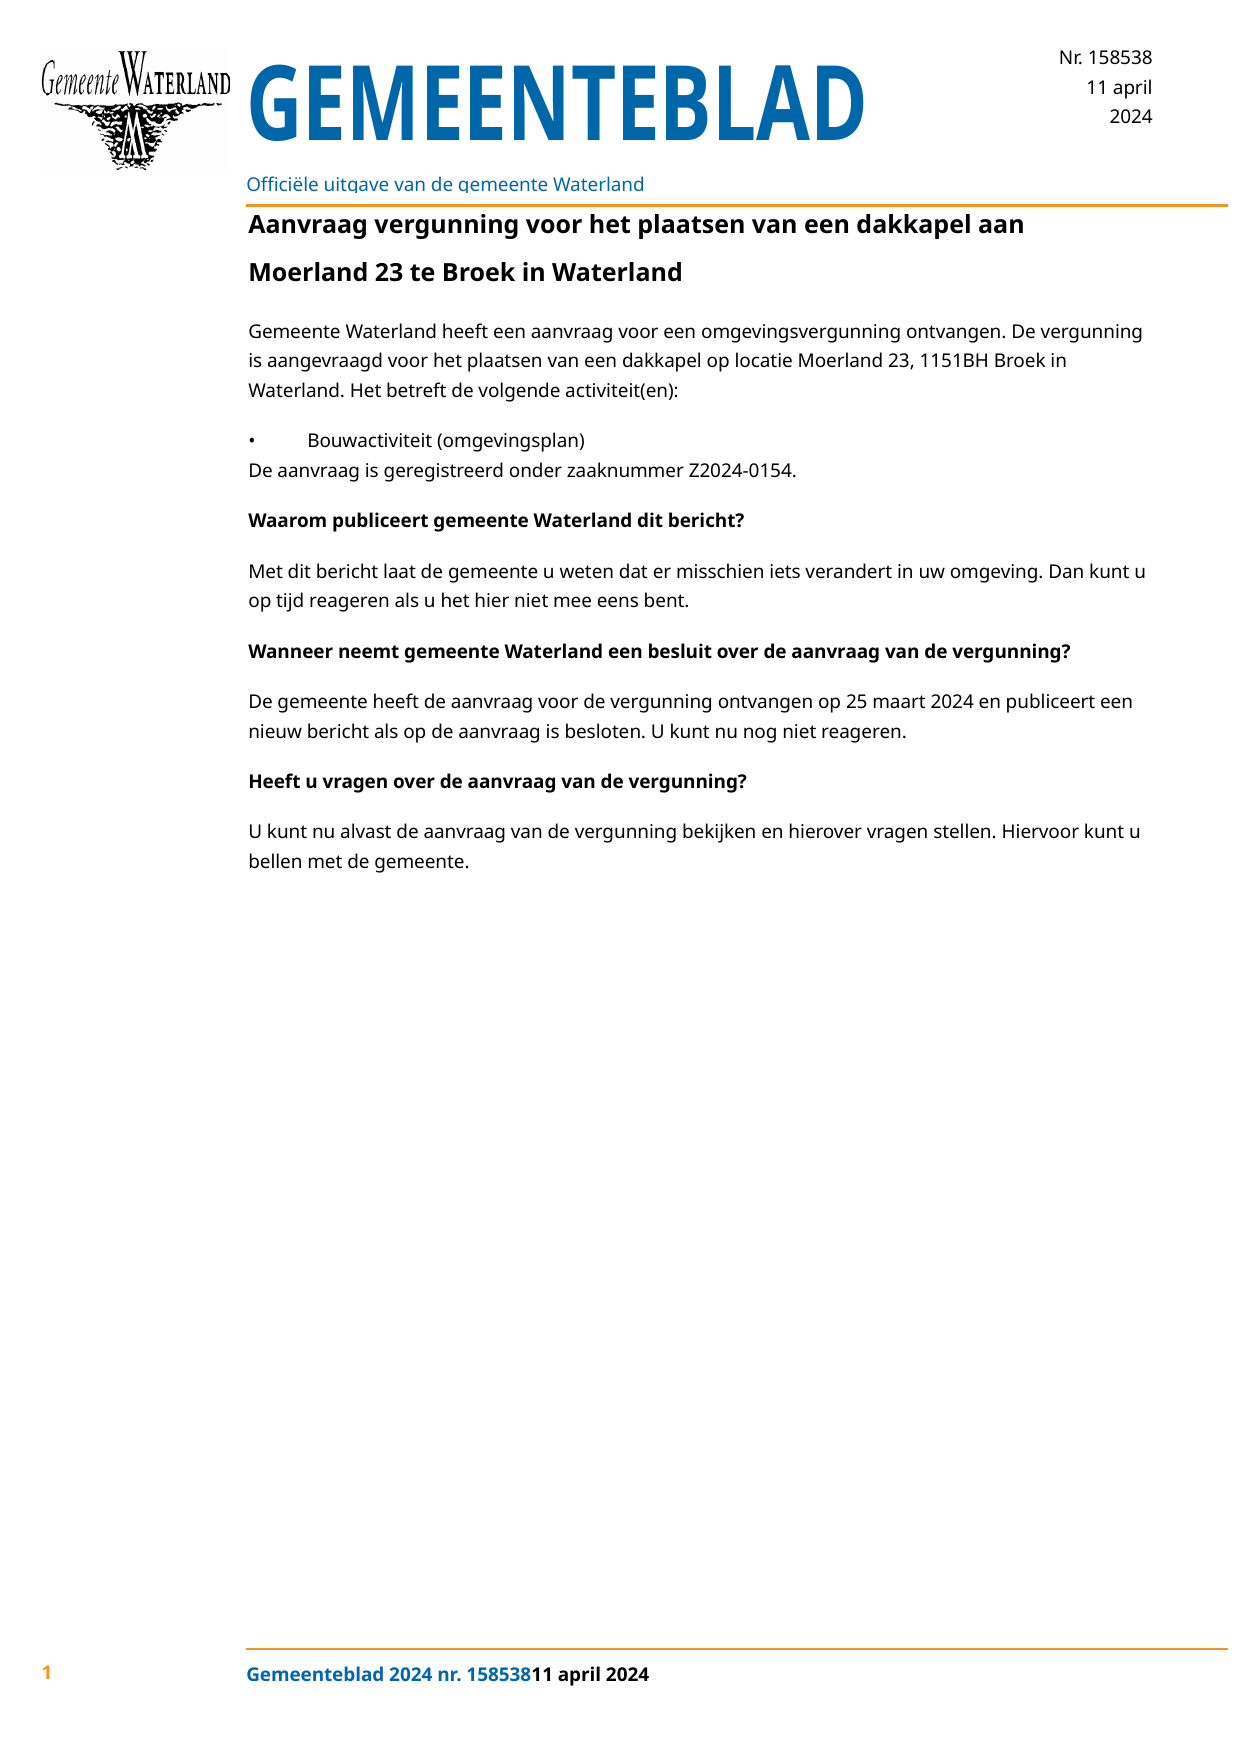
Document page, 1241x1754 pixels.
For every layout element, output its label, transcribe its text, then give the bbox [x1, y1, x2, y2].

text Met dit bericht laat de gemeente u weten dat er misschien iets verandert in uw omgeving. Dan kunt u op tijd reageren als u het hier niet mee eens bent. [248, 558, 1152, 613]
text De aanvraag is geregistreerd onder zaaknummer Z2024-0154. [248, 457, 1152, 483]
list Bouwactiviteit (omgevingsplan) [248, 427, 1152, 453]
text Heeft u vragen over de aanvraag van de vergunning? [248, 768, 1152, 794]
text De gemeente heeft de aanvraag voor de vergunning ontvangen op 25 maart 2024 en publiceert een nieuw bericht als op de aanvraag is besloten. U kunt nu nog niet reageren. [248, 688, 1152, 744]
picture [41, 47, 231, 172]
text Aanvraag vergunning voor het plaatsen van een dakkapel aan Moerland 23 te Broek in Waterland [248, 207, 1152, 288]
text U kunt nu alvast de aanvraag van de vergunning bekijken en hierover vragen stellen. Hiervoor kunt u bellen met de gemeente. [248, 819, 1152, 874]
text Waarom publiceert gemeente Waterland dit bericht? [248, 507, 1152, 533]
text Gemeente Waterland heeft een aanvraag voor een omgevingsvergunning ontvangen. De vergunning is aangevraagd voor het plaatsen van een dakkapel op locatie Moerland 23, 1151BH Broek in Waterland. Het betreft de volgende activiteit(en): [248, 318, 1152, 403]
text Wanneer neemt gemeente Waterland een besluit over de aanvraag van de vergunning? [248, 638, 1152, 664]
